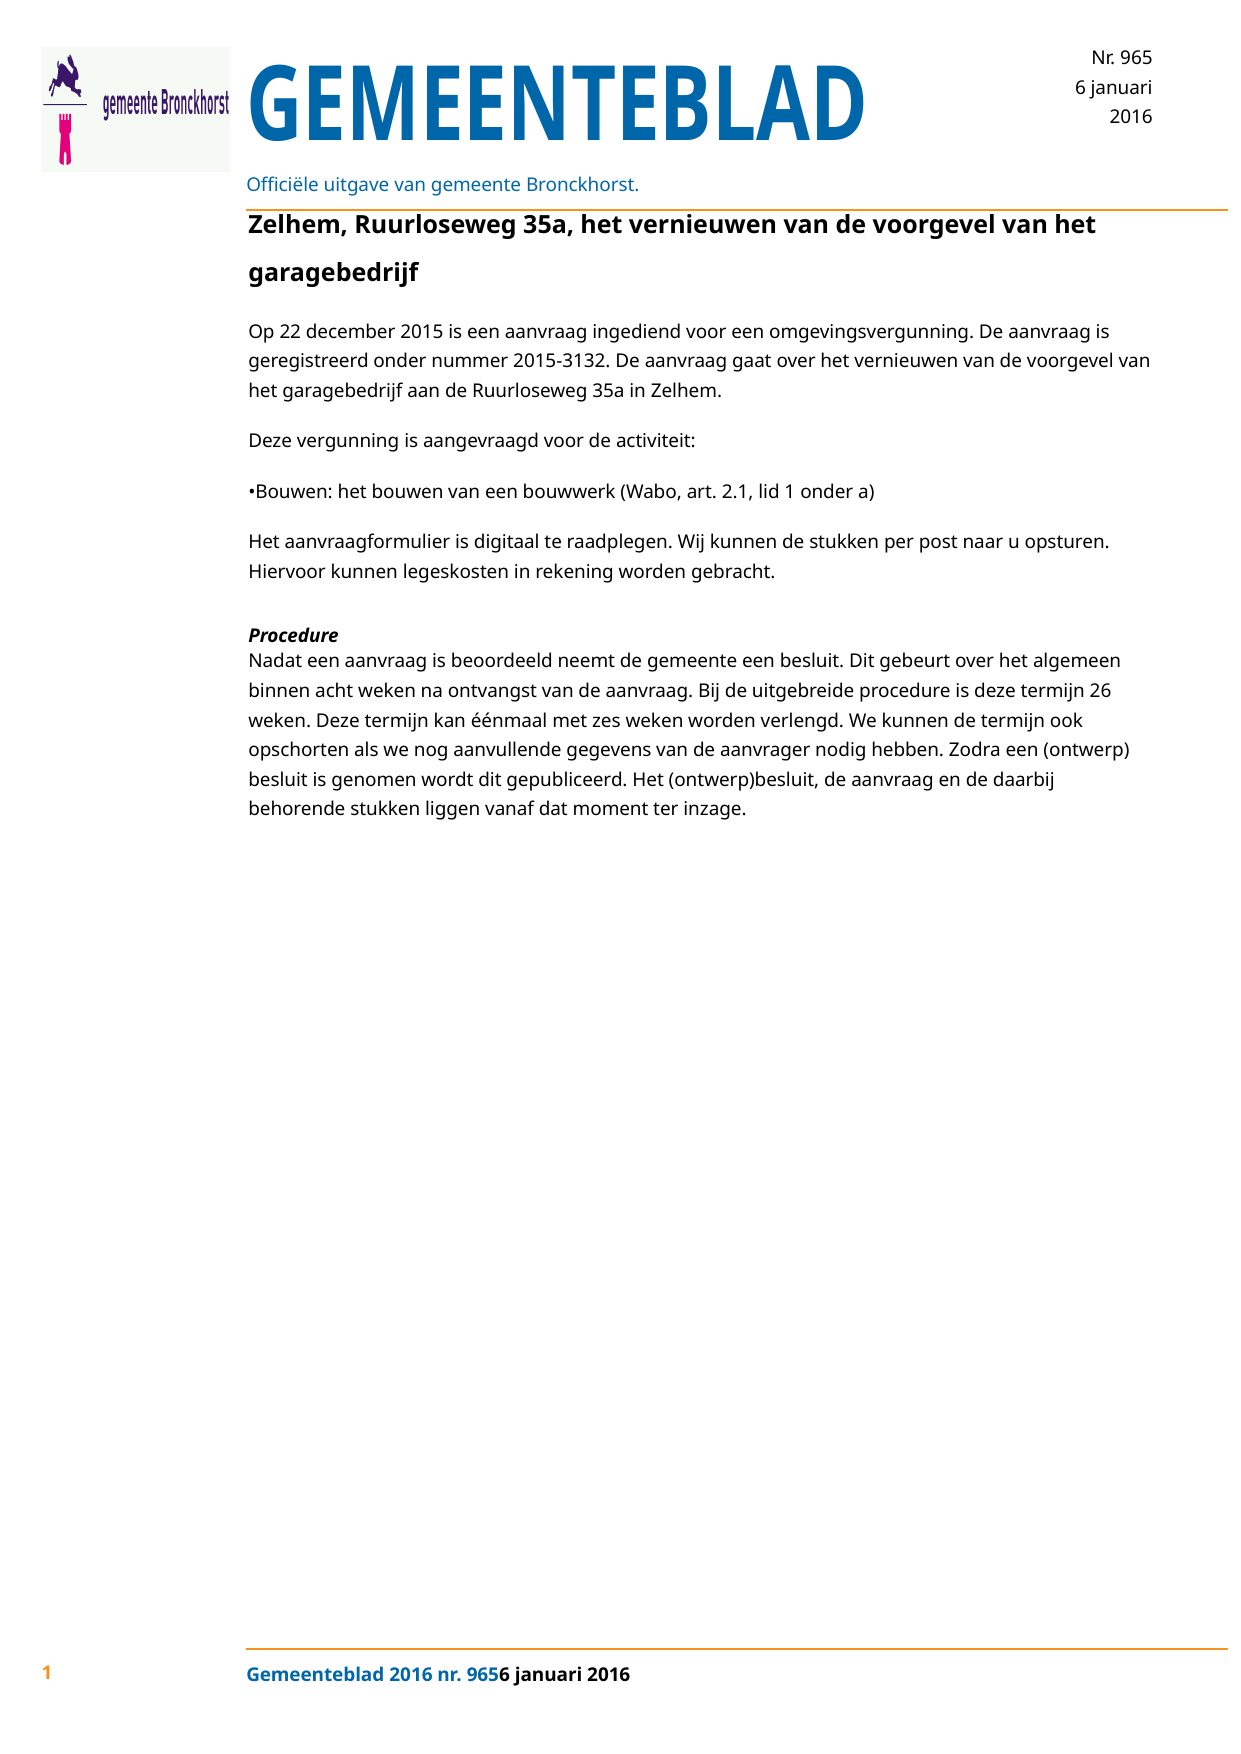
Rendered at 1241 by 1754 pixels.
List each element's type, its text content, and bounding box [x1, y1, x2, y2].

text Procedure [248, 622, 1152, 648]
text •Bouwen: het bouwen van een bouwwerk (Wabo, art. 2.1, lid 1 onder a) [248, 478, 1152, 504]
picture [41, 47, 231, 172]
text Op 22 december 2015 is een aanvraag ingediend voor een omgevingsvergunning. De aanvraag is geregistreerd onder nummer 2015-3132. De aanvraag gaat over het vernieuwen van de voorgevel van het garagebedrijf aan de Ruurloseweg 35a in Zelhem. [248, 318, 1152, 403]
text Deze vergunning is aangevraagd voor de activiteit: [248, 427, 1152, 453]
text Het aanvraagformulier is digitaal te raadplegen. Wij kunnen de stukken per post naar u opsturen. Hiervoor kunnen legeskosten in rekening worden gebracht. [248, 528, 1152, 584]
text Zelhem, Ruurloseweg 35a, het vernieuwen van de voorgevel van het garagebedrijf [248, 211, 1152, 288]
text Nadat een aanvraag is beoordeeld neemt de gemeente een besluit. Dit gebeurt over het algemeen binnen acht weken na ontvangst van de aanvraag. Bij de uitgebreide procedure is deze termijn 26 weken. Deze termijn kan éénmaal met zes weken worden verlengd. We kunnen de termijn ook opschorten als we nog aanvullende gegevens van de aanvrager nodig hebben. Zodra een (ontwerp) besluit is genomen wordt dit gepubliceerd. Het (ontwerp)besluit, de aanvraag en de daarbij behorende stukken liggen vanaf dat moment ter inzage. [248, 648, 1152, 821]
